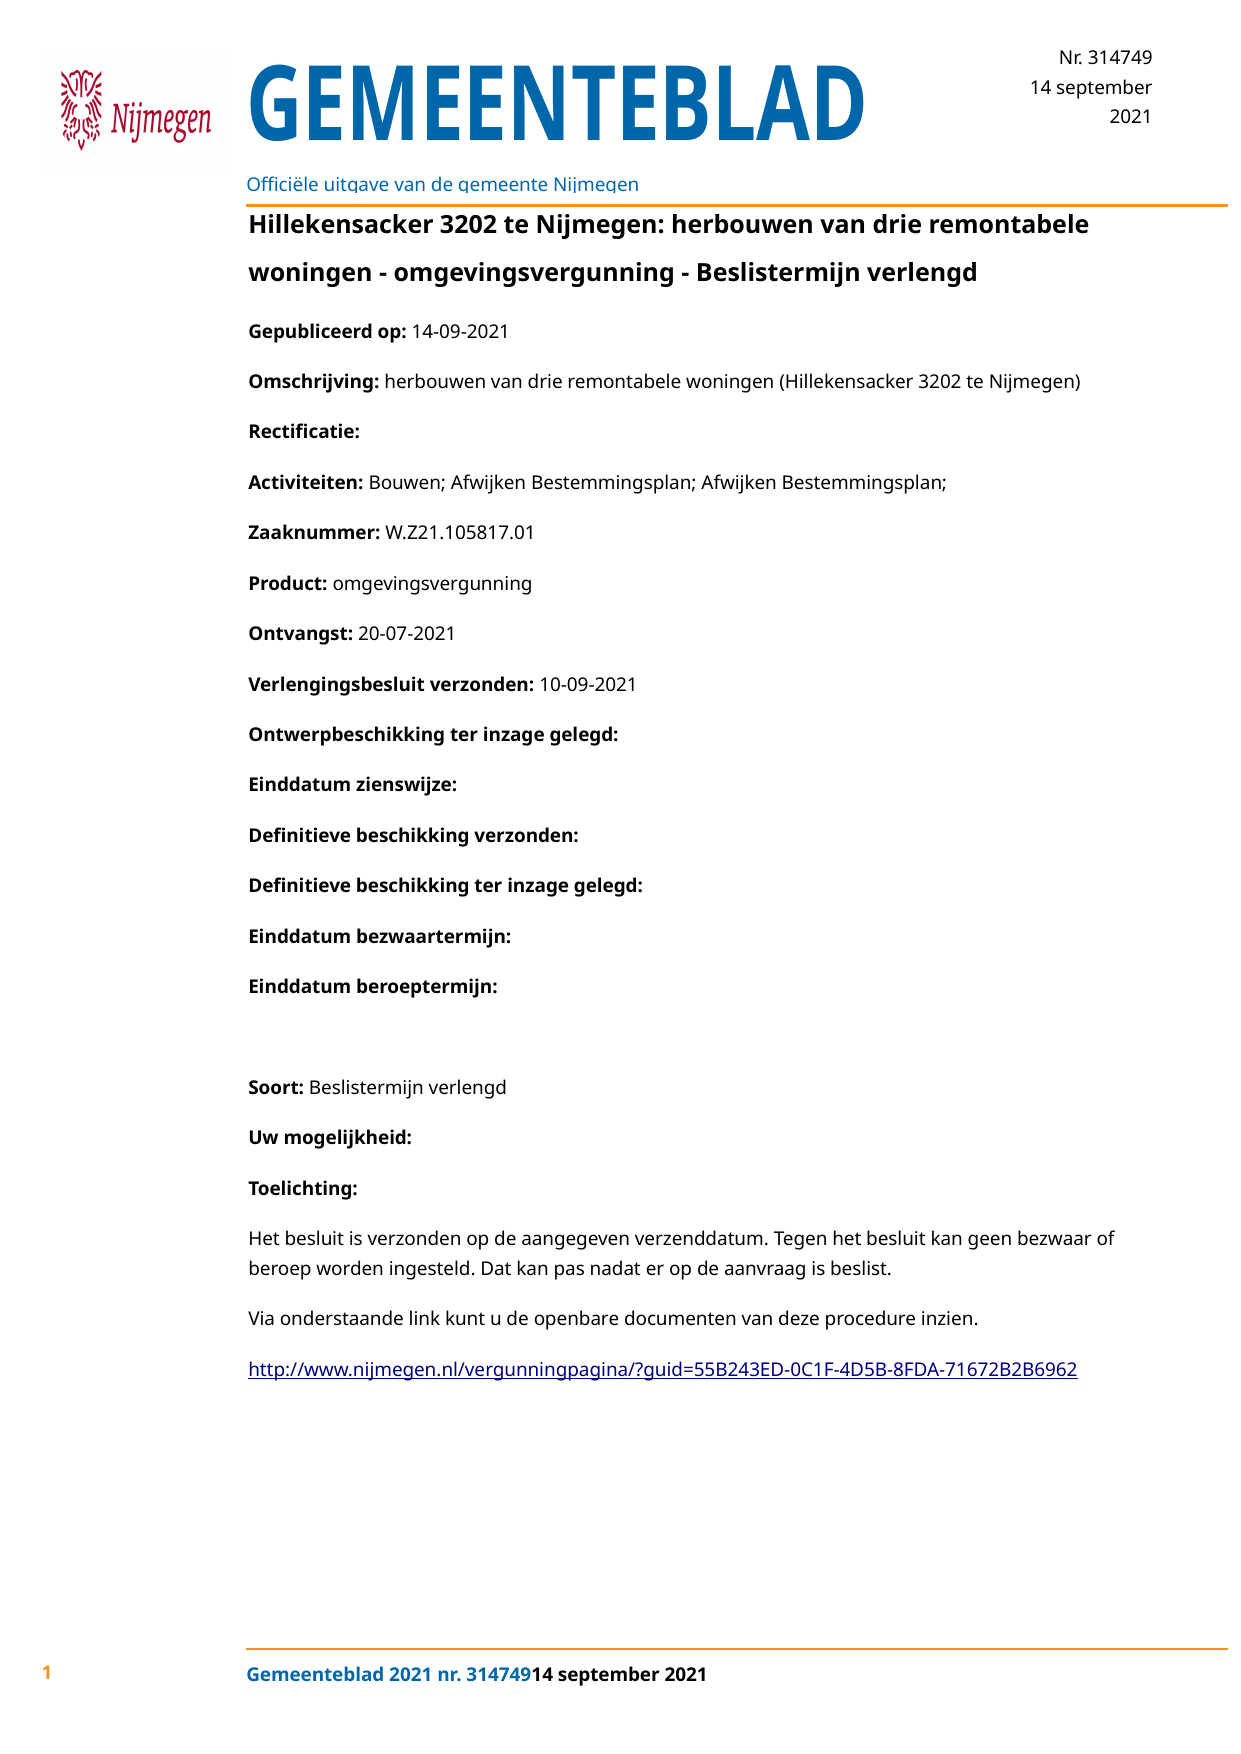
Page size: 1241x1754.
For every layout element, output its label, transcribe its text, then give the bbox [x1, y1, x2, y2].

text Via onderstaande link kunt u de openbare documenten van deze procedure inzien. [248, 1305, 1152, 1331]
text Definitieve beschikking ter inzage gelegd: [248, 872, 1152, 898]
text Uw mogelijkheid: [248, 1124, 1152, 1150]
text Het besluit is verzonden op de aangegeven verzenddatum. Tegen het besluit kan geen bezwaar of beroep worden ingesteld. Dat kan pas nadat er op de aanvraag is beslist. [248, 1225, 1152, 1281]
text Verlengingsbesluit verzonden: 10-09-2021 [248, 671, 1152, 697]
text Toelichting: [248, 1175, 1152, 1201]
text Rectificatie: [248, 419, 1152, 444]
text Activiteiten: Bouwen; Afwijken Bestemmingsplan; Afwijken Bestemmingsplan; [248, 469, 1152, 495]
text Einddatum beroeptermijn: [248, 973, 1152, 999]
text Definitieve beschikking verzonden: [248, 822, 1152, 848]
text Omschrijving: herbouwen van drie remontabele woningen (Hillekensacker 3202 te Nijmegen) [248, 368, 1152, 394]
text Product: omgevingsvergunning [248, 570, 1152, 596]
text Einddatum bezwaartermijn: [248, 923, 1152, 949]
text Zaaknummer: W.Z21.105817.01 [248, 519, 1152, 545]
text Soort: Beslistermijn verlengd [248, 1074, 1152, 1100]
text Ontvangst: 20-07-2021 [248, 620, 1152, 646]
text Ontwerpbeschikking ter inzage gelegd: [248, 721, 1152, 747]
text Einddatum zienswijze: [248, 772, 1152, 797]
text Hillekensacker 3202 te Nijmegen: herbouwen van drie remontabele woningen - omgevingsvergunning - Beslistermijn verlengd [248, 207, 1152, 288]
text http://www.nijmegen.nl/vergunningpagina/?guid=55B243ED-0C1F-4D5B-8FDA-71672B2B6962 [248, 1356, 1152, 1382]
text Gepubliceerd op: 14-09-2021 [248, 318, 1152, 344]
picture [41, 47, 231, 172]
